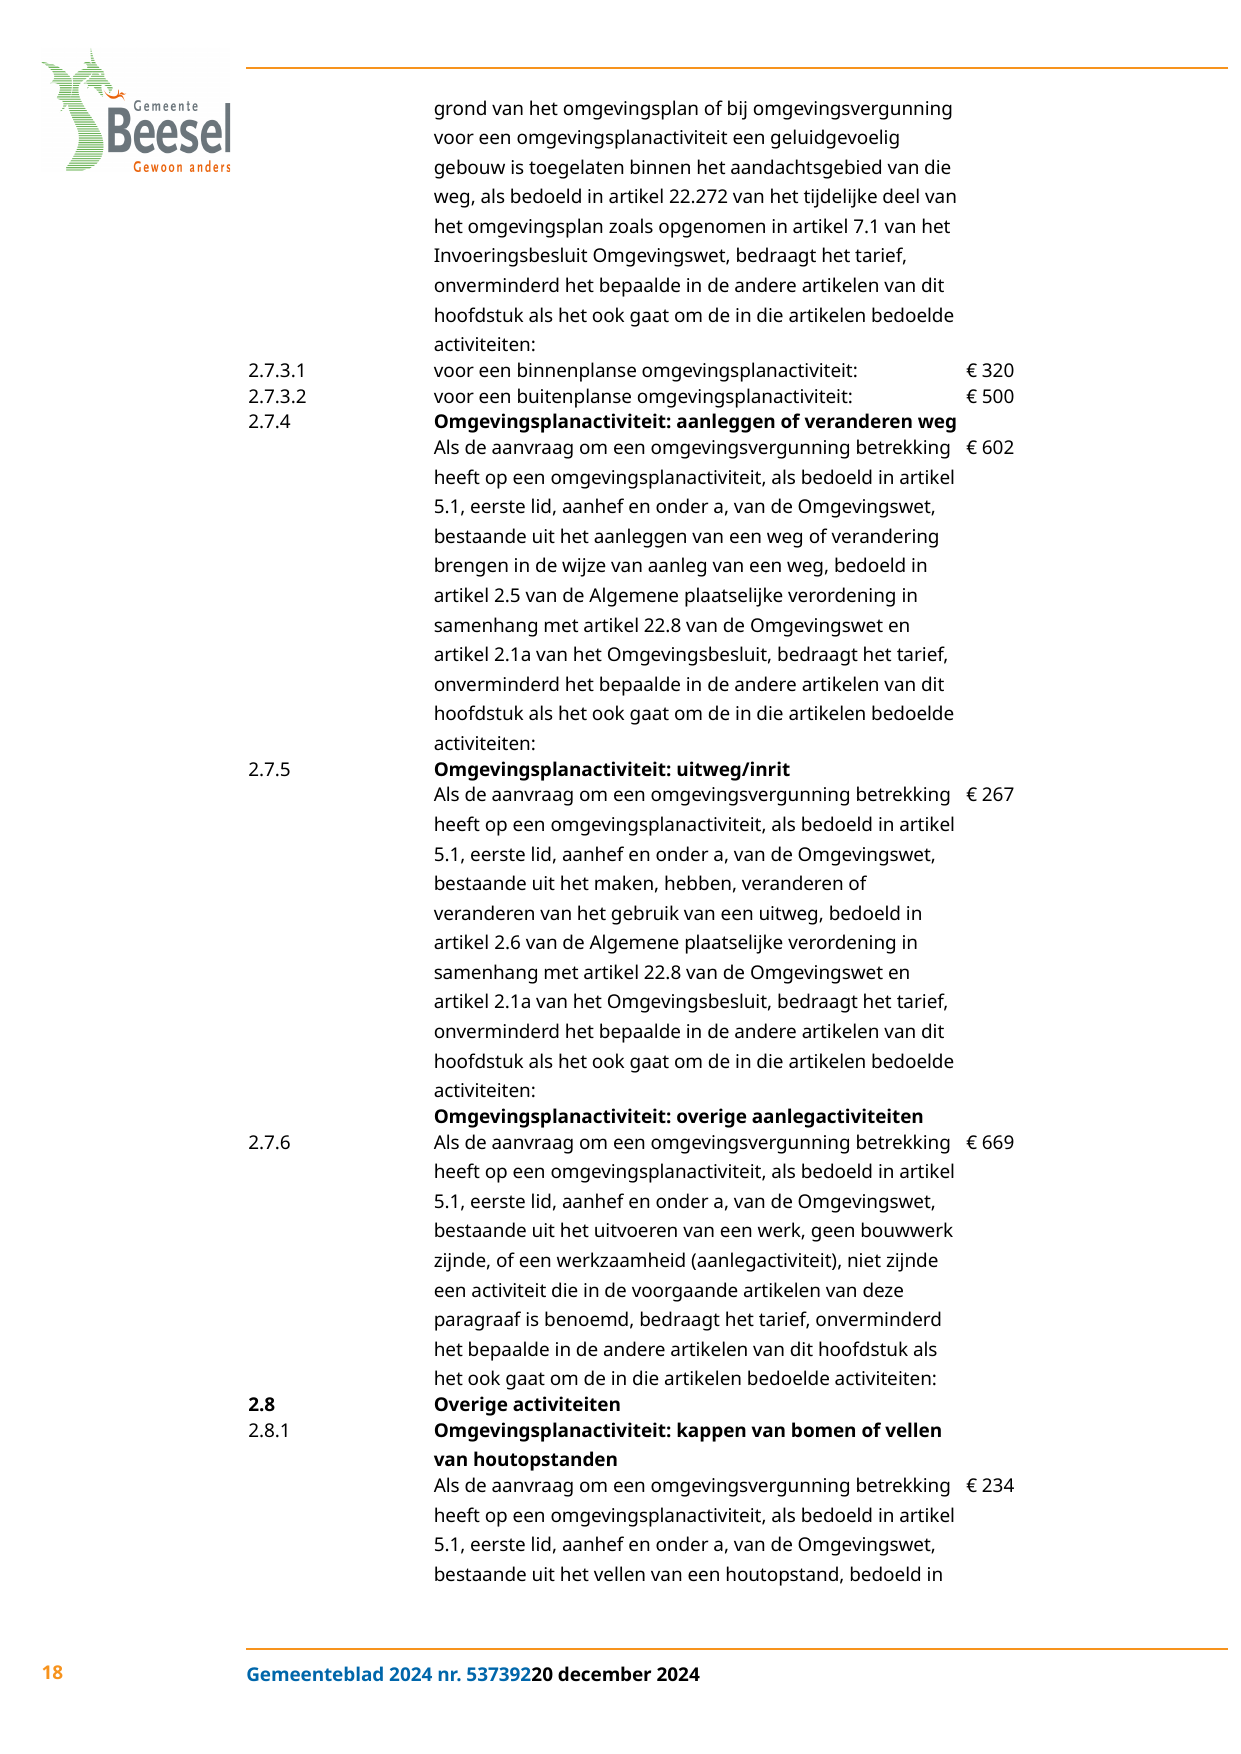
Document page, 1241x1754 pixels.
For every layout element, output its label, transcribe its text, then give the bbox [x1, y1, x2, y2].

table_cell [248, 1103, 433, 1129]
picture [41, 47, 231, 172]
table_cell Als de aanvraag om een omgevingsvergunning betrekking heeft op een omgevingsplanactiviteit, als bedoeld in artikel 5.1, eerste lid, aanhef en onder a, van de Omgevingswet, bestaande uit het vellen van een houtopstand, bedoeld in [434, 1473, 966, 1587]
table_cell Omgevingsplanactiviteit: uitweg/inrit [434, 756, 966, 782]
table_cell voor een buitenplanse omgevingsplanactiviteit: [434, 383, 966, 409]
table_cell Als de aanvraag om een omgevingsvergunning betrekking heeft op een omgevingsplanactiviteit, als bedoeld in artikel 5.1, eerste lid, aanhef en onder a, van de Omgevingswet, bestaande uit het uitvoeren van een werk, geen bouwwerk zijnde, of een werkzaamheid (aanlegactiviteit), niet zijnde een activiteit die in de voorgaande artikelen van deze paragraaf is benoemd, bedraagt het tarief, onverminderd het bepaalde in de andere artikelen van dit hoofdstuk als het ook gaat om de in die artikelen bedoelde activiteiten: [434, 1129, 966, 1391]
table_cell [248, 434, 433, 756]
table_cell 2.8.1 [248, 1417, 433, 1472]
table_cell € 234 [966, 1473, 1152, 1587]
table_cell € 320 [966, 357, 1152, 383]
table_cell Als de aanvraag om een omgevingsvergunning betrekking heeft op een omgevingsplanactiviteit, als bedoeld in artikel 5.1, eerste lid, aanhef en onder a, van de Omgevingswet, bestaande uit het maken, hebben, veranderen of veranderen van het gebruik van een uitweg, bedoeld in artikel 2.6 van de Algemene plaatselijke verordening in samenhang met artikel 22.8 van de Omgevingswet en artikel 2.1a van het Omgevingsbesluit, bedraagt het tarief, onverminderd het bepaalde in de andere artikelen van dit hoofdstuk als het ook gaat om de in die artikelen bedoelde activiteiten: [434, 782, 966, 1103]
table_cell Als de aanvraag om een omgevingsvergunning betrekking heeft op een omgevingsplanactiviteit, als bedoeld in artikel 5.1, eerste lid, aanhef en onder a, van de Omgevingswet, bestaande uit het aanleggen van een weg of verandering brengen in de wijze van aanleg van een weg, bedoeld in artikel 2.5 van de Algemene plaatselijke verordening in samenhang met artikel 22.8 van de Omgevingswet en artikel 2.1a van het Omgevingsbesluit, bedraagt het tarief, onverminderd het bepaalde in de andere artikelen van dit hoofdstuk als het ook gaat om de in die artikelen bedoelde activiteiten: [434, 434, 966, 756]
table_cell 2.7.3.1 [248, 357, 433, 383]
table_cell [966, 756, 1152, 782]
table_cell [966, 1103, 1152, 1129]
table_cell 2.8 [248, 1391, 433, 1417]
table_cell [966, 1417, 1152, 1472]
table_cell Omgevingsplanactiviteit: overige aanlegactiviteiten [434, 1103, 966, 1129]
table_cell [966, 409, 1152, 434]
table_cell [248, 782, 433, 1103]
table_cell Omgevingsplanactiviteit: kappen van bomen of vellen van houtopstanden [434, 1417, 966, 1472]
table_cell € 500 [966, 383, 1152, 409]
table_cell € 602 [966, 434, 1152, 756]
table_cell 2.7.4 [248, 409, 433, 434]
table_cell 2.7.5 [248, 756, 433, 782]
table_cell [248, 1473, 433, 1587]
table_cell € 669 [966, 1129, 1152, 1391]
table_cell 2.7.6 [248, 1129, 433, 1391]
table_cell Overige activiteiten [434, 1391, 966, 1417]
table_cell 2.7.3.2 [248, 383, 433, 409]
table_cell voor een binnenplanse omgevingsplanactiviteit: [434, 357, 966, 383]
table_cell [248, 95, 433, 357]
table_cell Omgevingsplanactiviteit: aanleggen of veranderen weg [434, 409, 966, 434]
table_cell € 267 [966, 782, 1152, 1103]
table_cell [966, 95, 1152, 357]
table_cell grond van het omgevingsplan of bij omgevingsvergunning voor een omgevingsplanactiviteit een geluidgevoelig gebouw is toegelaten binnen het aandachtsgebied van die weg, als bedoeld in artikel 22.272 van het tijdelijke deel van het omgevingsplan zoals opgenomen in artikel 7.1 van het Invoeringsbesluit Omgevingswet, bedraagt het tarief, onverminderd het bepaalde in de andere artikelen van dit hoofdstuk als het ook gaat om de in die artikelen bedoelde activiteiten: [434, 95, 966, 357]
table_cell [966, 1391, 1152, 1417]
